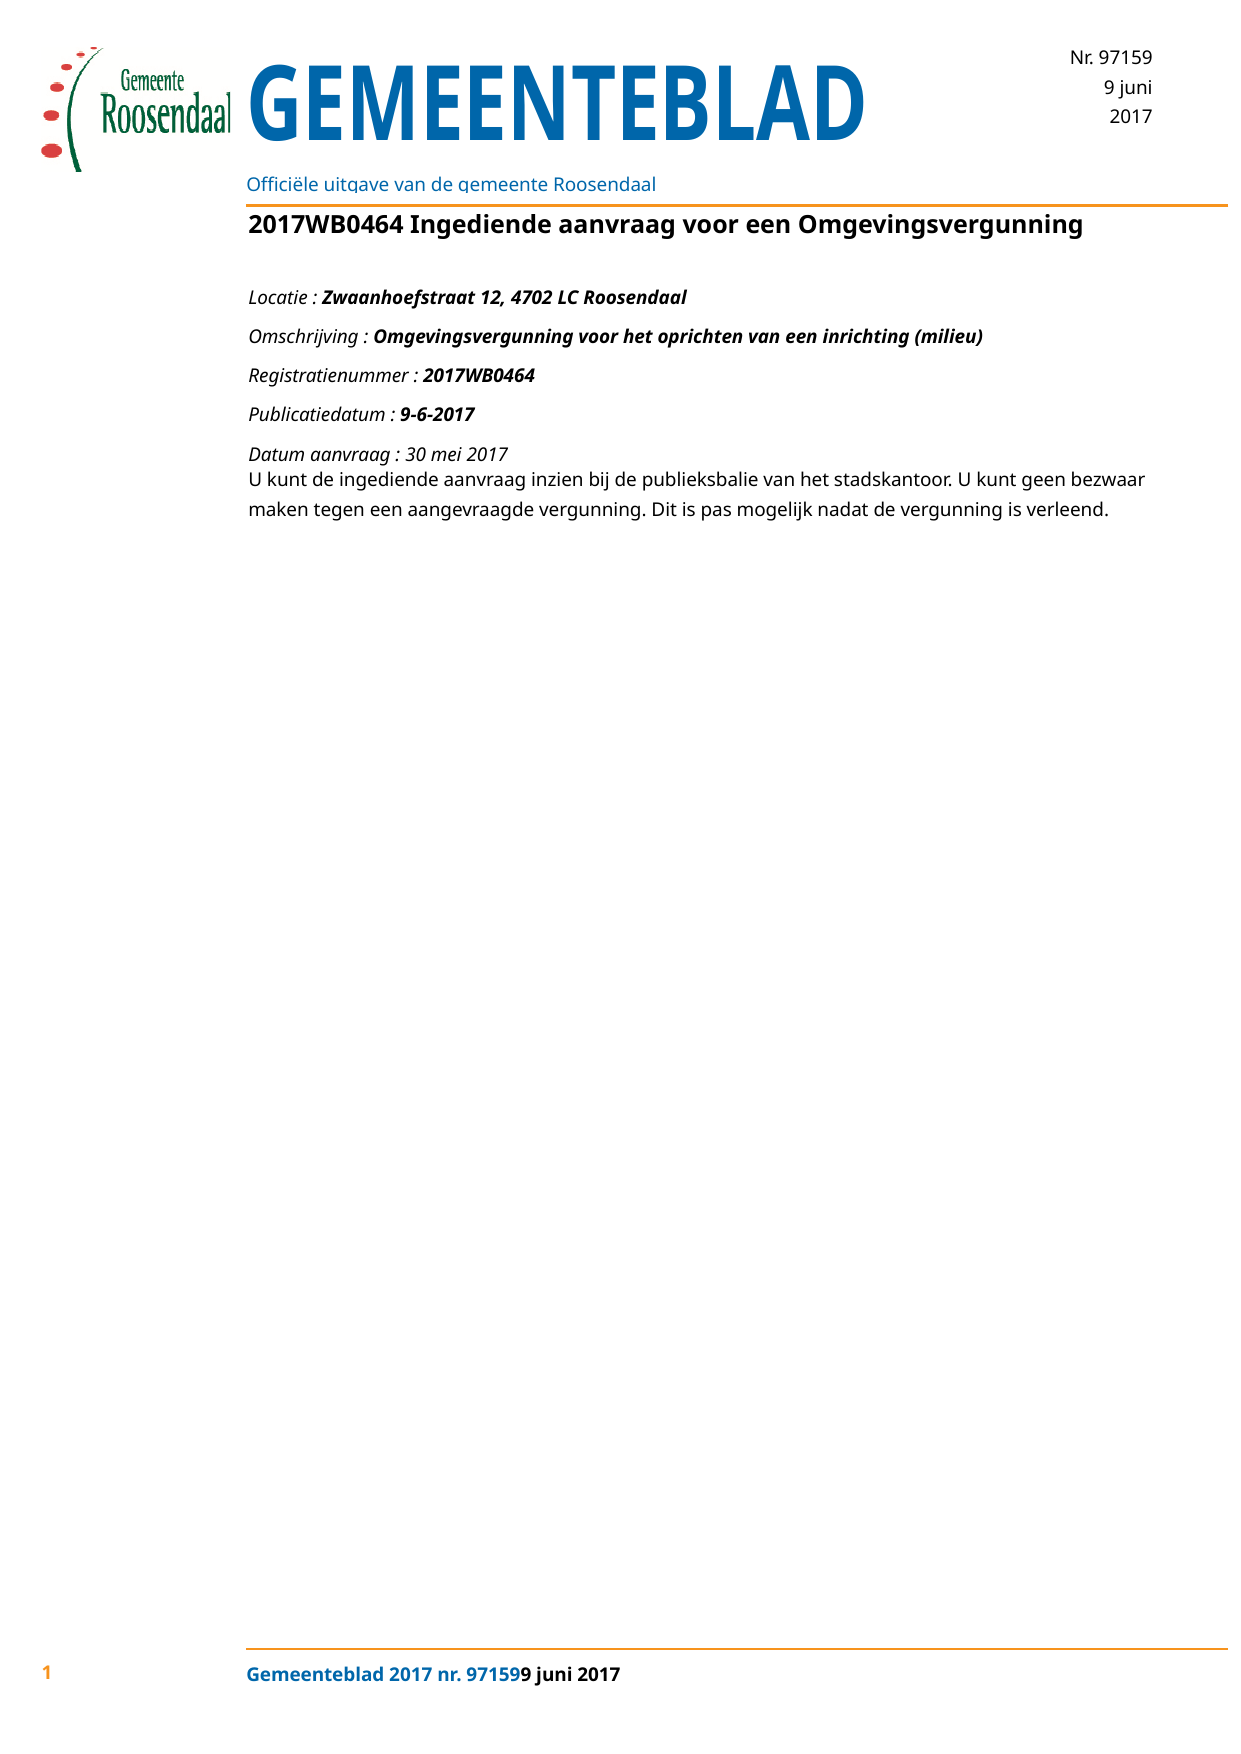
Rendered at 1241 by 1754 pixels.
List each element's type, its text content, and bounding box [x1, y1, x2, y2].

text Datum aanvraag : 30 mei 2017 [248, 441, 1152, 467]
text Omschrijving : Omgevingsvergunning voor het oprichten van een inrichting (milieu) [248, 323, 1152, 349]
text 2017WB0464 Ingediende aanvraag voor een Omgevingsvergunning [248, 207, 1152, 241]
text U kunt de ingediende aanvraag inzien bij de publieksbalie van het stadskantoor. U kunt geen bezwaar maken tegen een aangevraagde vergunning. Dit is pas mogelijk nadat de vergunning is verleend. [248, 467, 1152, 522]
text Registratienummer : 2017WB0464 [248, 362, 1152, 388]
text Locatie : Zwaanhoefstraat 12, 4702 LC Roosendaal [248, 284, 1152, 309]
text Publicatiedatum : 9-6-2017 [248, 402, 1152, 427]
picture [41, 47, 231, 172]
